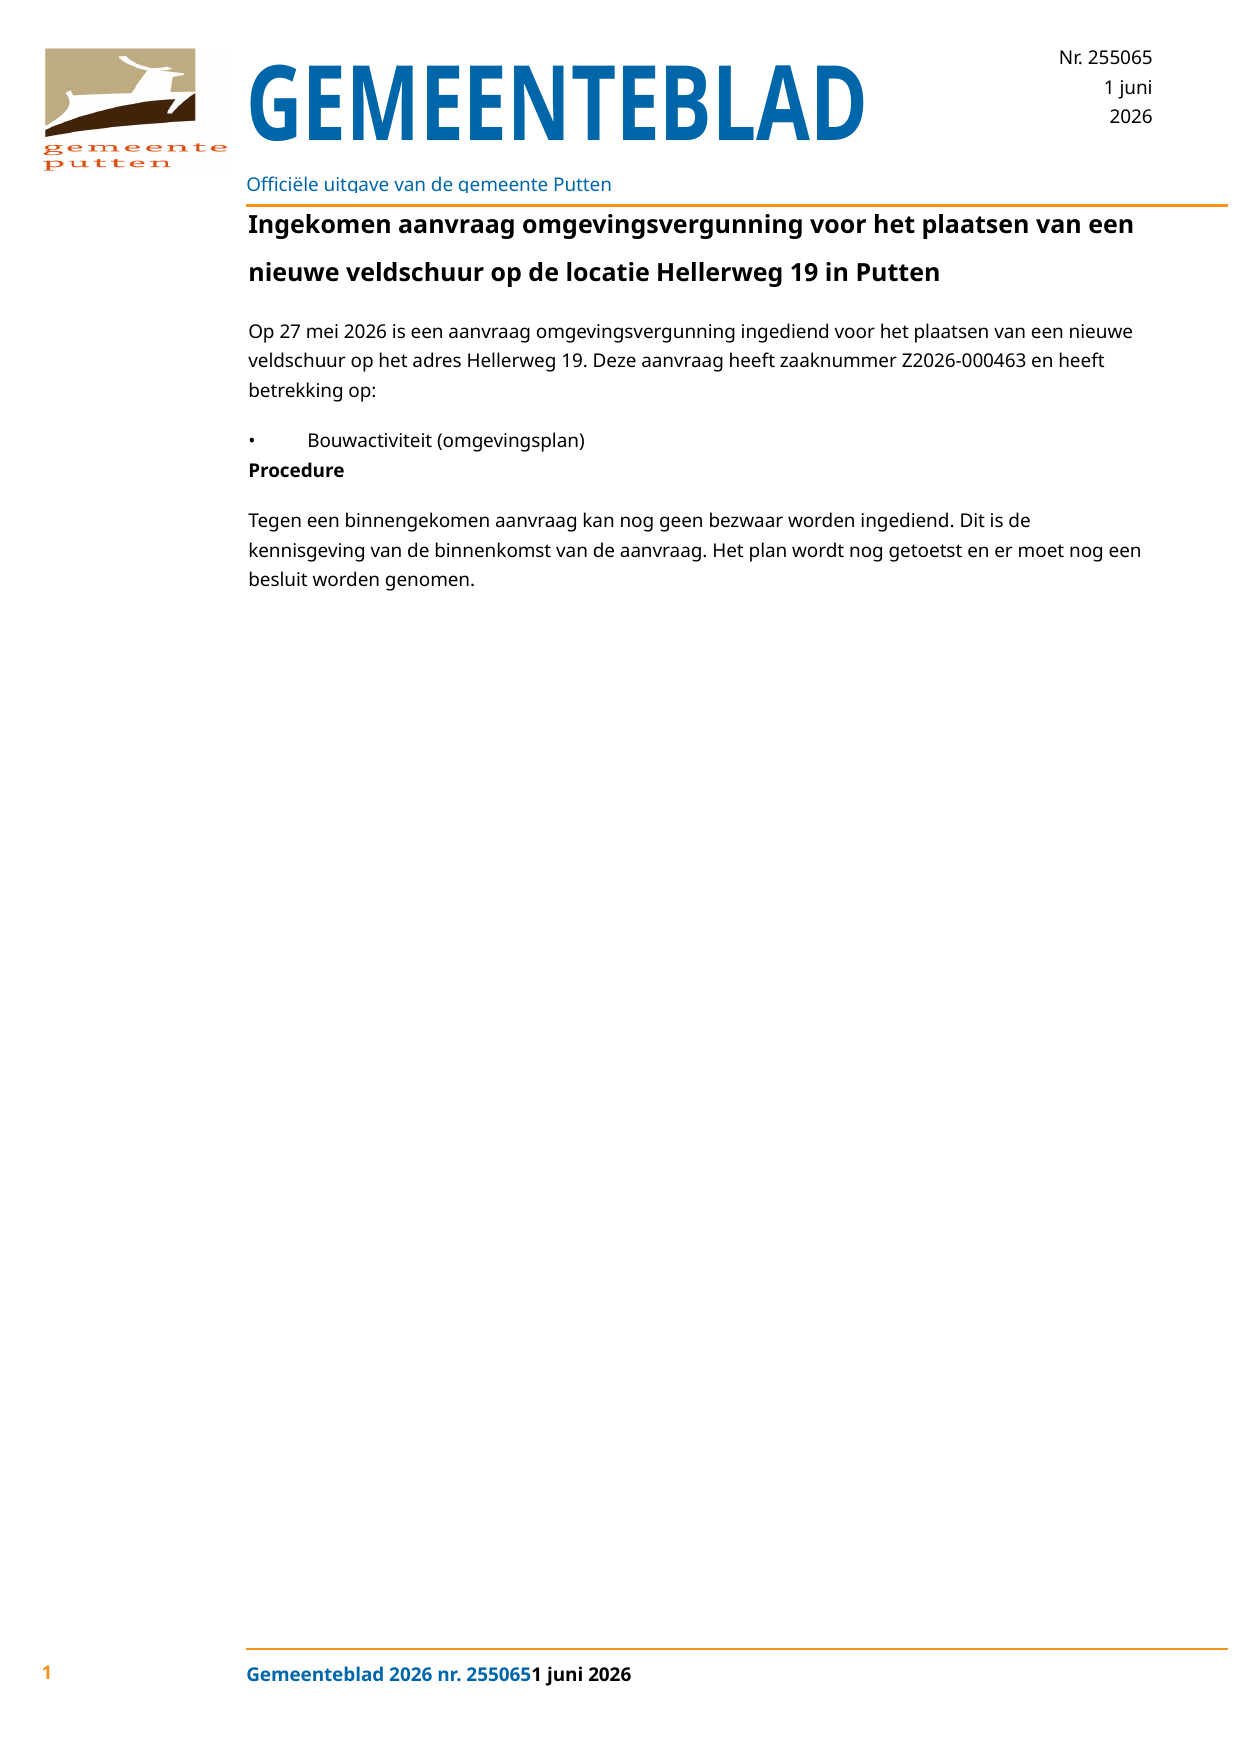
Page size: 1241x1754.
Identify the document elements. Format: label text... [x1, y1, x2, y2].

list Bouwactiviteit (omgevingsplan) [248, 427, 1152, 453]
text Op 27 mei 2026 is een aanvraag omgevingsvergunning ingediend voor het plaatsen van een nieuwe veldschuur op het adres Hellerweg 19. Deze aanvraag heeft zaaknummer Z2026-000463 en heeft betrekking op: [248, 318, 1152, 403]
text Ingekomen aanvraag omgevingsvergunning voor het plaatsen van een nieuwe veldschuur op de locatie Hellerweg 19 in Putten [248, 207, 1152, 288]
text Procedure [248, 457, 1152, 483]
picture [41, 47, 231, 172]
text Tegen een binnengekomen aanvraag kan nog geen bezwaar worden ingediend. Dit is de kennisgeving van de binnenkomst van de aanvraag. Het plan wordt nog getoetst en er moet nog een besluit worden genomen. [248, 507, 1152, 592]
